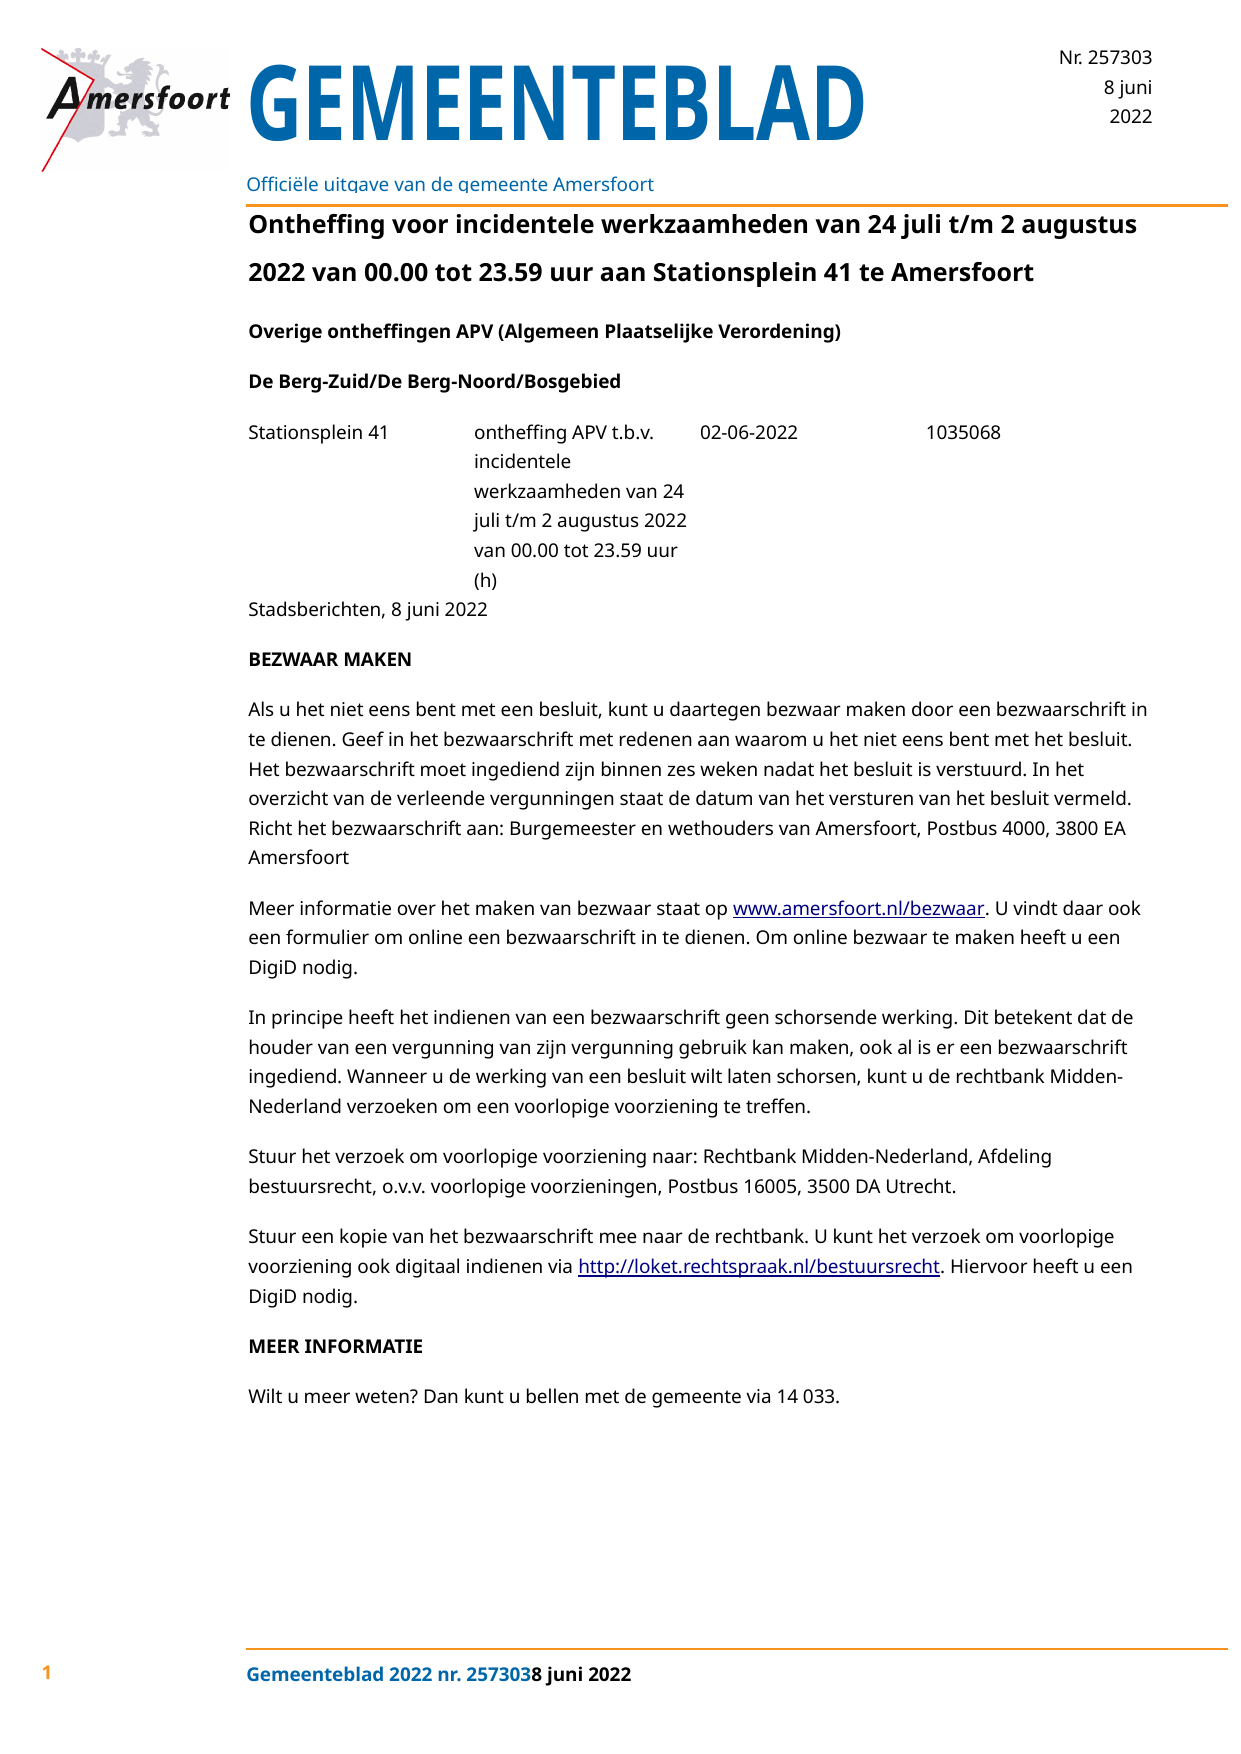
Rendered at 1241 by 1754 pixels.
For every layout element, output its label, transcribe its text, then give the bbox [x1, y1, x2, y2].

table_header 1035068 [926, 419, 1152, 592]
text De Berg-Zuid/De Berg-Noord/Bosgebied [248, 368, 1152, 394]
text BEZWAAR MAKEN [248, 646, 1152, 672]
text Overige ontheffingen APV (Algemeen Plaatselijke Verordening) [248, 318, 1152, 344]
text Wilt u meer weten? Dan kunt u bellen met de gemeente via 14 033. [248, 1384, 1152, 1409]
text Stuur het verzoek om voorlopige voorziening naar: Rechtbank Midden-Nederland, Afdeling bestuursrecht, o.v.v. voorlopige voorzieningen, Postbus 16005, 3500 DA Utrecht. [248, 1144, 1152, 1199]
text MEER INFORMATIE [248, 1333, 1152, 1359]
picture [41, 47, 231, 172]
text Stadsberichten, 8 juni 2022 [248, 596, 1152, 621]
text In principe heeft het indienen van een bezwaarschrift geen schorsende werking. Dit betekent dat de houder van een vergunning van zijn vergunning gebruik kan maken, ook al is er een bezwaarschrift ingediend. Wanneer u de werking van een besluit wilt laten schorsen, kunt u de rechtbank Midden-Nederland verzoeken om een voorlopige voorziening te treffen. [248, 1004, 1152, 1119]
table_header ontheffing APV t.b.v. incidentele werkzaamheden van 24 juli t/m 2 augustus 2022 van 00.00 tot 23.59 uur (h) [474, 419, 700, 592]
text Ontheffing voor incidentele werkzaamheden van 24 juli t/m 2 augustus 2022 van 00.00 tot 23.59 uur aan Stationsplein 41 te Amersfoort [248, 207, 1152, 288]
text Stuur een kopie van het bezwaarschrift mee naar de rechtbank. U kunt het verzoek om voorlopige voorziening ook digitaal indienen via http://loket.rechtspraak.nl/bestuursrecht. Hiervoor heeft u een DigiD nodig. [248, 1224, 1152, 1308]
table_header 02-06-2022 [700, 419, 926, 592]
table_header Stationsplein 41 [248, 419, 474, 592]
text Als u het niet eens bent met een besluit, kunt u daartegen bezwaar maken door een bezwaarschrift in te dienen. Geef in het bezwaarschrift met redenen aan waarom u het niet eens bent met het besluit. Het bezwaarschrift moet ingediend zijn binnen zes weken nadat het besluit is verstuurd. In het overzicht van de verleende vergunningen staat de datum van het versturen van het besluit vermeld. Richt het bezwaarschrift aan: Burgemeester en wethouders van Amersfoort, Postbus 4000, 3800 EA Amersfoort [248, 697, 1152, 870]
text Meer informatie over het maken van bezwaar staat op www.amersfoort.nl/bezwaar. U vindt daar ook een formulier om online een bezwaarschrift in te dienen. Om online bezwaar te maken heeft u een DigiD nodig. [248, 895, 1152, 980]
